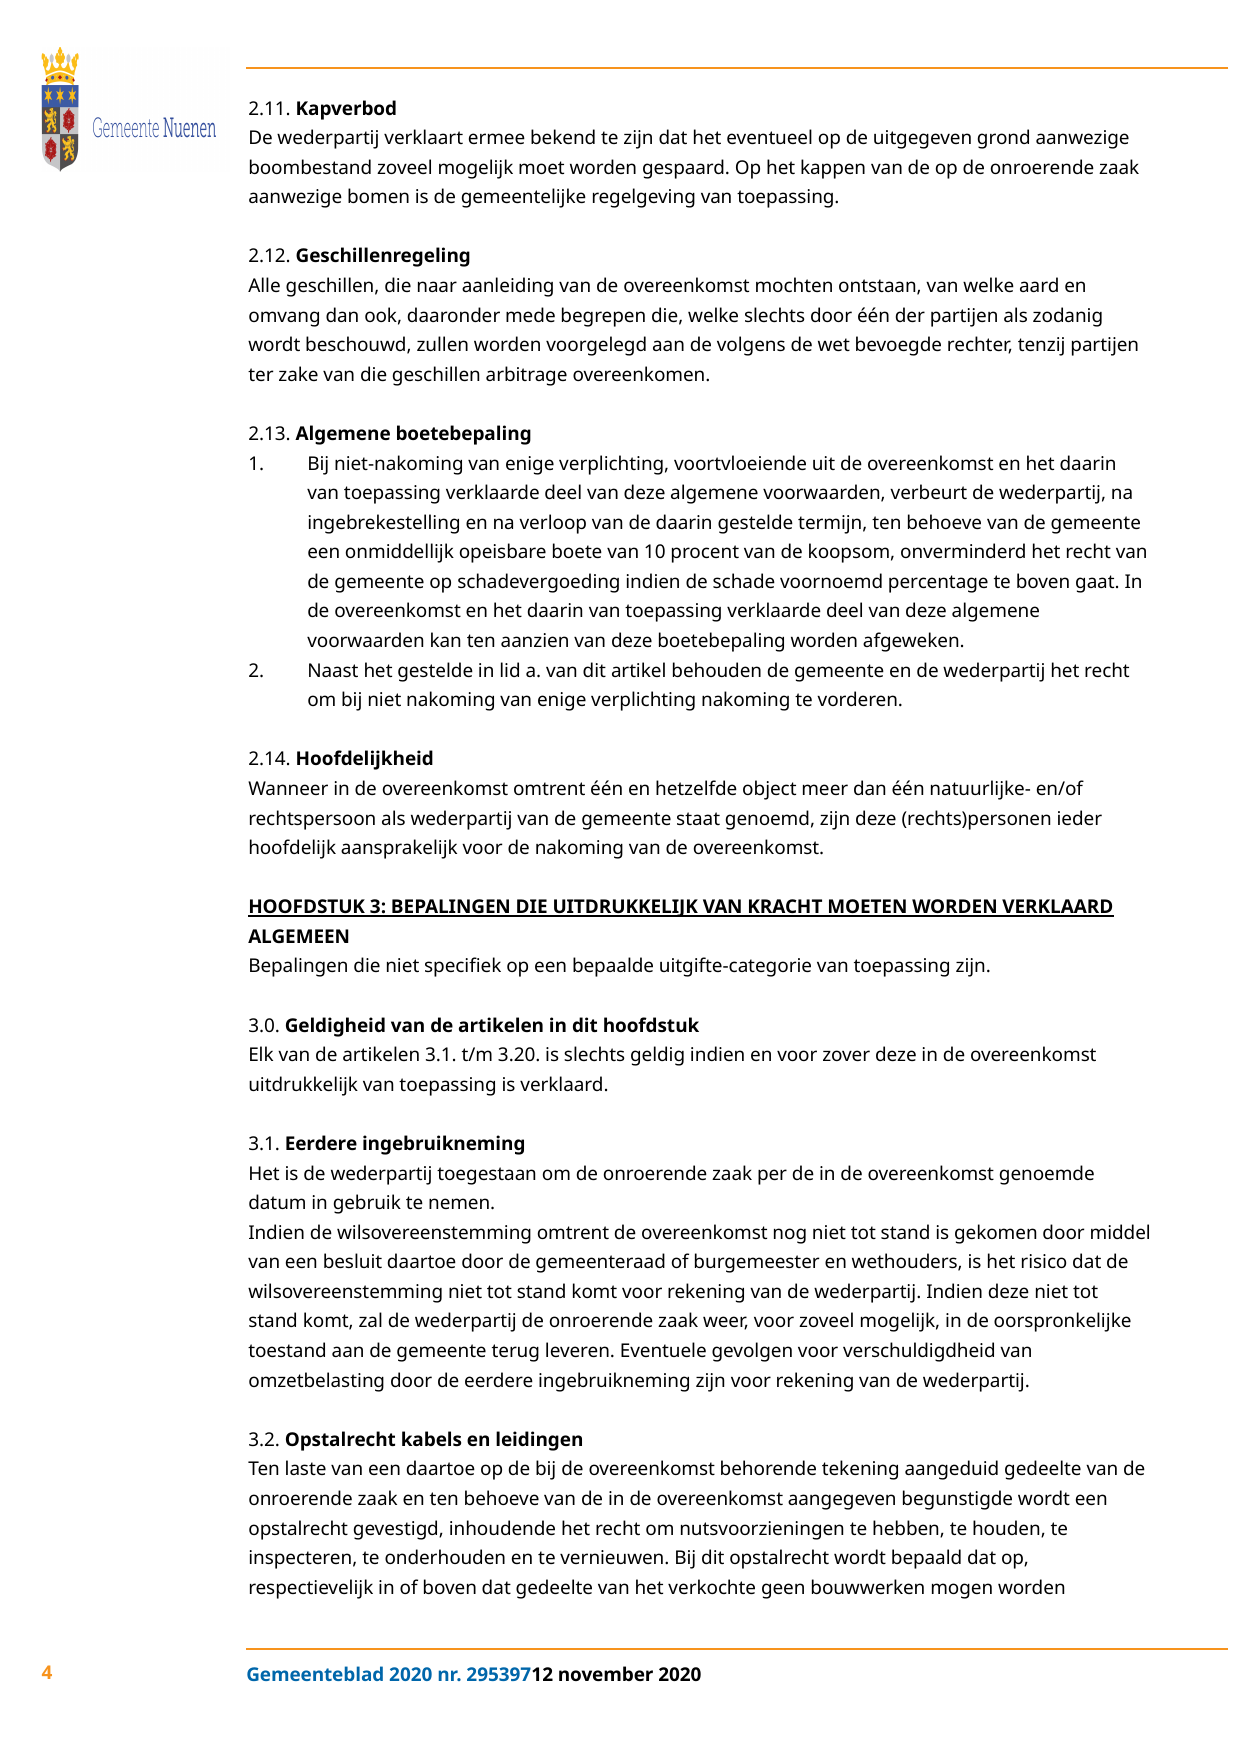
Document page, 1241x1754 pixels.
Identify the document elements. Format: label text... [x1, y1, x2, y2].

text 3.0. Geldigheid van de artikelen in dit hoofdstuk [248, 1012, 1152, 1038]
text Alle geschillen, die naar aanleiding van de overeenkomst mochten ontstaan, van welke aard en omvang dan ook, daaronder mede begrepen die, welke slechts door één der partijen als zodanig wordt beschouwd, zullen worden voorgelegd aan de volgens de wet bevoegde rechter, tenzij partijen ter zake van die geschillen arbitrage overeenkomen. [248, 272, 1152, 387]
text Indien de wilsovereenstemming omtrent de overeenkomst nog niet tot stand is gekomen door middel van een besluit daartoe door de gemeenteraad of burgemeester en wethouders, is het risico dat de wilsovereenstemming niet tot stand komt voor rekening van de wederpartij. Indien deze niet tot stand komt, zal de wederpartij de onroerende zaak weer, voor zoveel mogelijk, in de oorspronkelijke toestand aan de gemeente terug leveren. Eventuele gevolgen voor verschuldigdheid van omzetbelasting door de eerdere ingebruikneming zijn voor rekening van de wederpartij. [248, 1219, 1152, 1393]
picture [41, 47, 231, 172]
text Wanneer in de overeenkomst omtrent één en hetzelfde object meer dan één natuurlijke- en/of rechtspersoon als wederpartij van de gemeente staat genoemd, zijn deze (rechts)personen ieder hoofdelijk aansprakelijk voor de nakoming van de overeenkomst. [248, 775, 1152, 860]
text De wederpartij verklaart ermee bekend te zijn dat het eventueel op de uitgegeven grond aanwezige boombestand zoveel mogelijk moet worden gespaard. Op het kappen van de op de onroerende zaak aanwezige bomen is de gemeentelijke regelgeving van toepassing. [248, 124, 1152, 209]
text 2.13. Algemene boetebepaling [248, 420, 1152, 446]
text ALGEMEEN [248, 923, 1152, 949]
text 2.14. Hoofdelijkheid [248, 746, 1152, 771]
list Bij niet-nakoming van enige verplichting, voortvloeiende uit de overeenkomst en het daarin van toepassing verklaarde deel van deze algemene voorwaarden, verbeurt de wederpartij, na ingebrekestelling en na verloop van de daarin gestelde termijn, ten behoeve van de gemeente een onmiddellijk opeisbare boete van 10 procent van de koopsom, onverminderd het recht van de gemeente op schadevergoeding indien de schade voornoemd percentage te boven gaat. In de overeenkomst en het daarin van toepassing verklaarde deel van deze algemene voorwaarden kan ten aanzien van deze boetebepaling worden afgeweken. [248, 450, 1152, 653]
text Elk van de artikelen 3.1. t/m 3.20. is slechts geldig indien en voor zover deze in de overeenkomst uitdrukkelijk van toepassing is verklaard. [248, 1041, 1152, 1097]
text 3.1. Eerdere ingebruikneming [248, 1130, 1152, 1156]
text 3.2. Opstalrecht kabels en leidingen [248, 1426, 1152, 1452]
text Bepalingen die niet specifiek op een bepaalde uitgifte-categorie van toepassing zijn. [248, 953, 1152, 978]
text HOOFDSTUK 3: BEPALINGEN DIE UITDRUKKELIJK VAN KRACHT MOETEN WORDEN VERKLAARD [248, 893, 1152, 919]
text 2.11. Kapverbod [248, 95, 1152, 121]
text Ten laste van een daartoe op de bij de overeenkomst behorende tekening aangeduid gedeelte van de onroerende zaak en ten behoeve van de in de overeenkomst aangegeven begunstigde wordt een opstalrecht gevestigd, inhoudende het recht om nutsvoorzieningen te hebben, te houden, te inspecteren, te onderhouden en te vernieuwen. Bij dit opstalrecht wordt bepaald dat op, respectievelijk in of boven dat gedeelte van het verkochte geen bouwwerken mogen worden [248, 1456, 1152, 1600]
text Het is de wederpartij toegestaan om de onroerende zaak per de in de overeenkomst genoemde datum in gebruik te nemen. [248, 1160, 1152, 1215]
text 2.12. Geschillenregeling [248, 243, 1152, 268]
list Naast het gestelde in lid a. van dit artikel behouden de gemeente en de wederpartij het recht om bij niet nakoming van enige verplichting nakoming te vorderen. [248, 657, 1152, 712]
